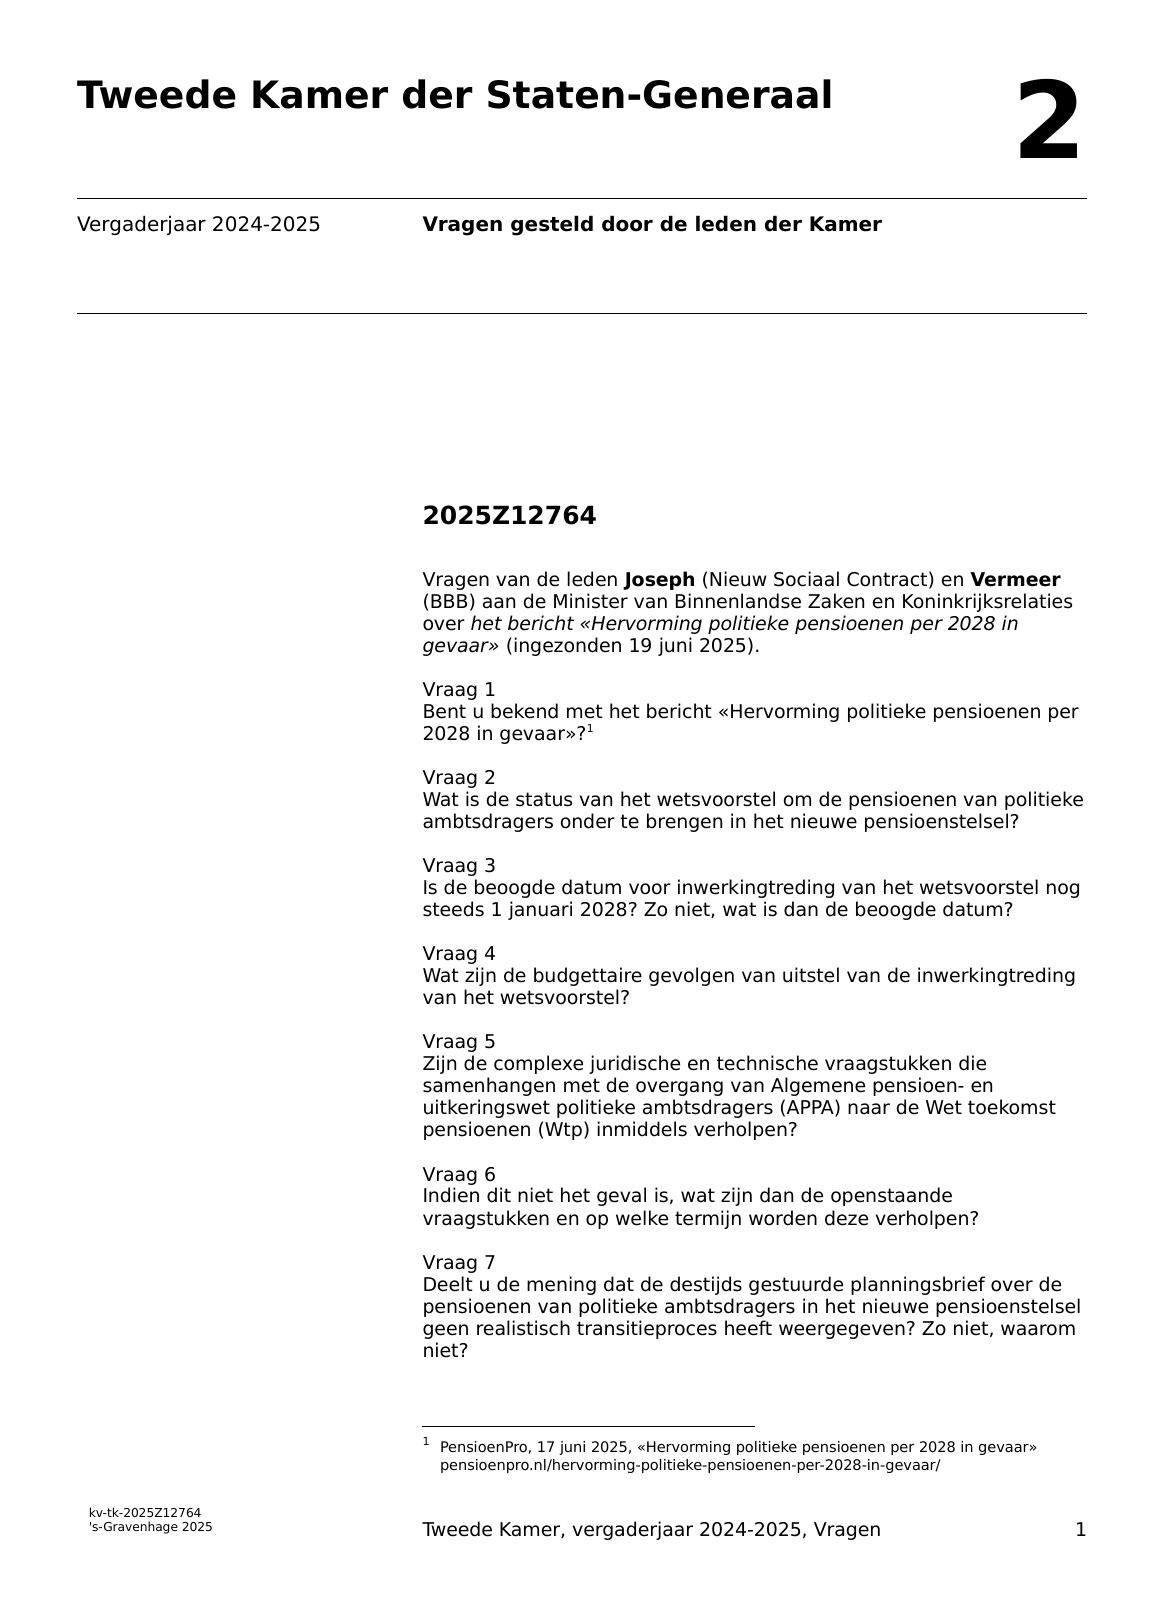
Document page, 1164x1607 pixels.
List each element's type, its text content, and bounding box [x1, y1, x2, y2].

text 's-Gravenhage 2025 [88, 1520, 323, 1534]
text Vraag 7 [422, 1252, 1087, 1273]
text Vragen van de leden Joseph (Nieuw Sociaal Contract) en Vermeer (BBB) aan de Minister van Binnenlandse Zaken en Koninkrijksrelaties over het bericht «Hervorming politieke pensioenen per 2028 in gevaar» (ingezonden 19 juni 2025). [422, 569, 1087, 657]
text Vraag 2 [422, 767, 1087, 789]
table_header Tweede Kamer der Staten-Generaal [77, 59, 886, 198]
text PensioenPro, 17 juni 2025, «Hervorming politieke pensioenen per 2028 in gevaar» pensioenpro.nl/hervorming-politieke-pensioenen-per-2028-in-gevaar/ [422, 1435, 1087, 1474]
text Indien dit niet het geval is, wat zijn dan de openstaande vraagstukken en op welke termijn worden deze verholpen? [422, 1185, 1087, 1229]
text kv-tk-2025Z12764 [88, 1506, 323, 1520]
text Zijn de complexe juridische en technische vraagstukken die samenhangen met de overgang van Algemene pensioen- en uitkeringswet politieke ambtsdragers (APPA) naar de Wet toekomst pensioenen (Wtp) inmiddels verholpen? [422, 1053, 1087, 1141]
text 2025Z12764 [422, 501, 1087, 531]
text Vraag 4 [422, 943, 1087, 965]
text Deelt u de mening dat de destijds gestuurde planningsbrief over de pensioenen van politieke ambtsdragers in het nieuwe pensioenstelsel geen realistisch transitieproces heeft weergegeven? Zo niet, waarom niet? [422, 1273, 1087, 1361]
text Wat is de status van het wetsvoorstel om de pensioenen van politieke ambtsdragers onder te brengen in het nieuwe pensioenstelsel? [422, 789, 1087, 833]
text Bent u bekend met het bericht «Hervorming politieke pensioenen per 2028 in gevaar»? [422, 701, 1087, 745]
text Vraag 6 [422, 1163, 1087, 1185]
table_cell Vragen gesteld door de leden der Kamer [422, 199, 1087, 313]
table_header 2 [886, 59, 1087, 198]
text Vraag 5 [422, 1031, 1087, 1053]
text Wat zijn de budgettaire gevolgen van uitstel van de inwerkingtreding van het wetsvoorstel? [422, 965, 1087, 1009]
text Vraag 3 [422, 855, 1087, 877]
text Is de beoogde datum voor inwerkingtreding van het wetsvoorstel nog steeds 1 januari 2028? Zo niet, wat is dan de beoogde datum? [422, 877, 1087, 921]
table_cell Vergaderjaar 2024-2025 [77, 199, 422, 313]
text Vraag 1 [422, 679, 1087, 701]
